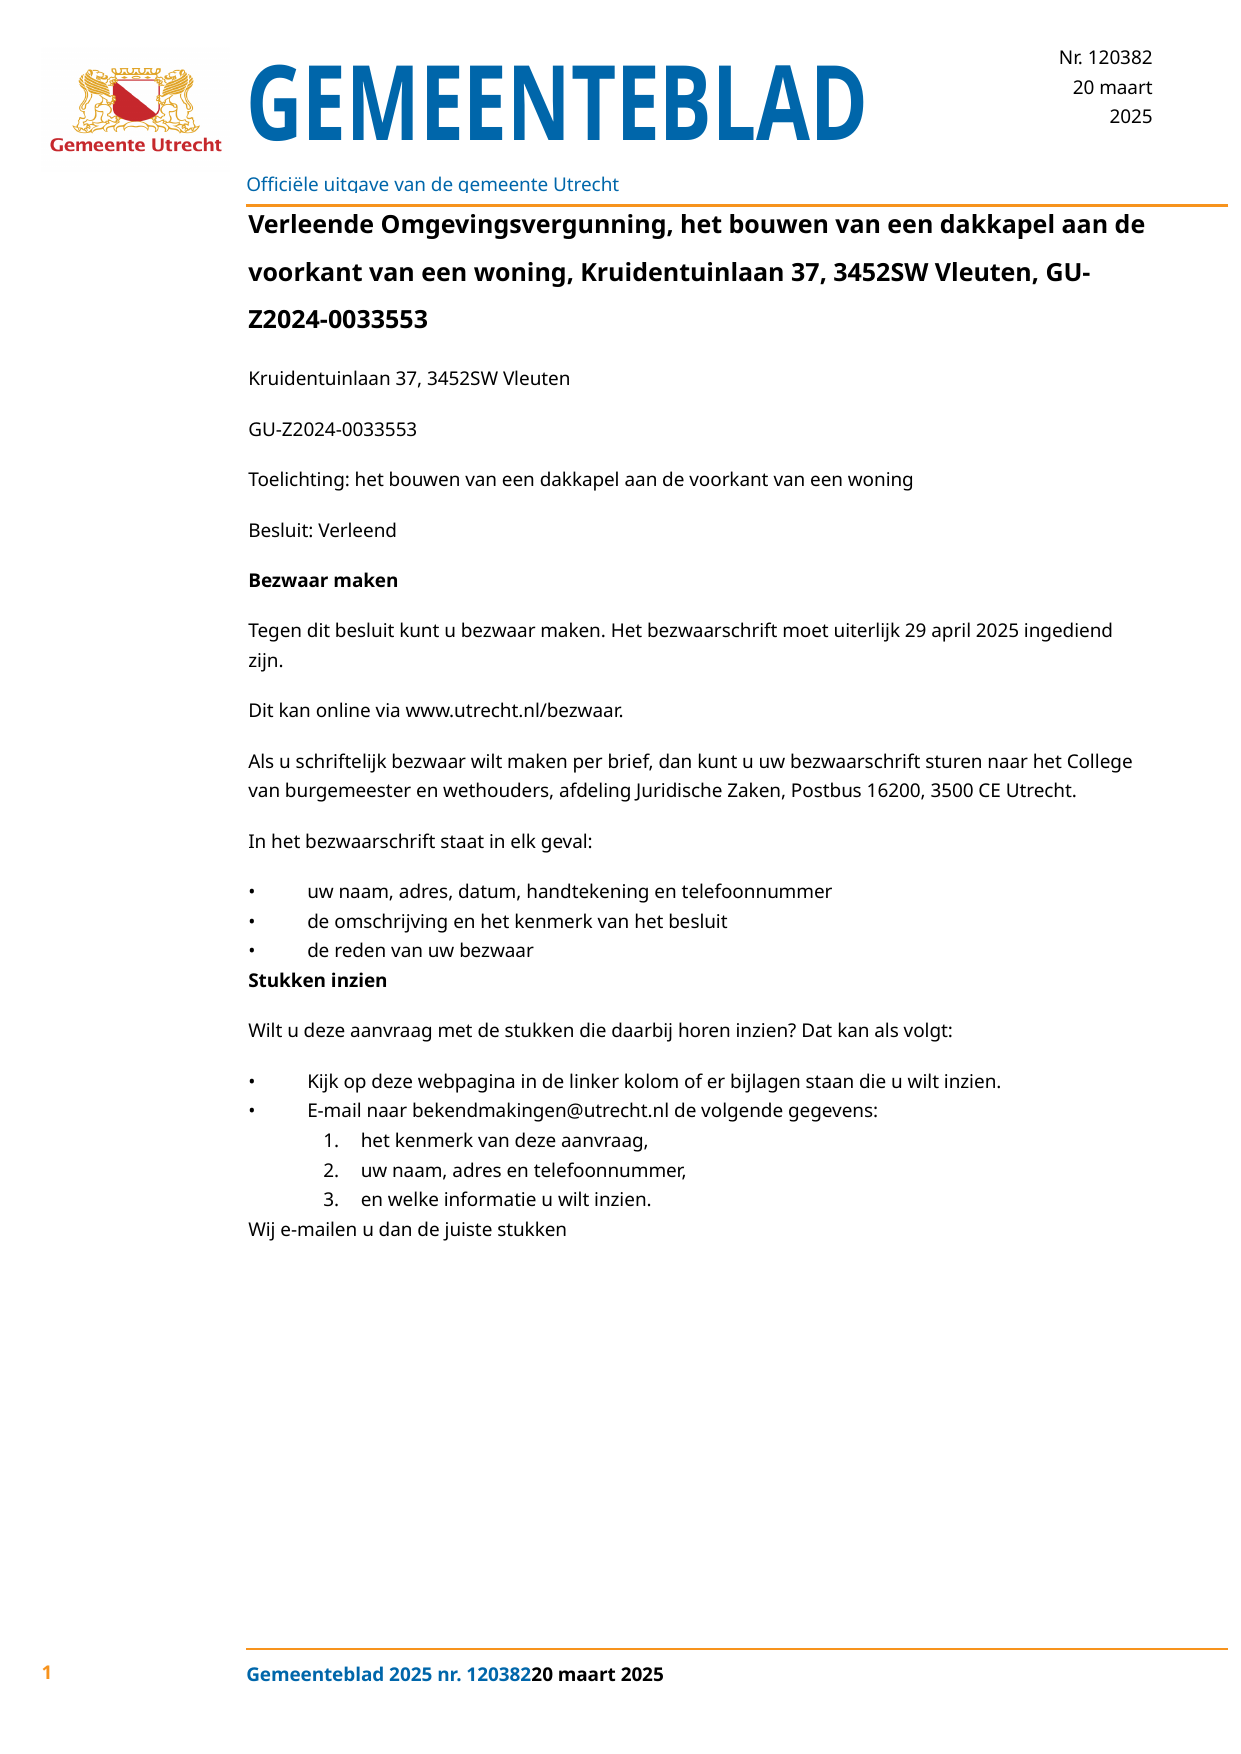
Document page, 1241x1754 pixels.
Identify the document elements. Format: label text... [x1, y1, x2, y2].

text Dit kan online via www.utrecht.nl/bezwaar. [248, 698, 1152, 723]
text Kruidentuinlaan 37, 3452SW Vleuten [248, 366, 1152, 391]
picture [41, 47, 231, 172]
text Stukken inzien [248, 967, 1152, 993]
text Bezwaar maken [248, 567, 1152, 593]
list uw naam, adres en telefoonnummer, [323, 1157, 1152, 1182]
text Besluit: Verleend [248, 517, 1152, 542]
list Kijk op deze webpagina in de linker kolom of er bijlagen staan die u wilt inzien. [248, 1068, 1152, 1094]
list E-mail naar bekendmakingen@utrecht.nl de volgende gegevens: [248, 1098, 1152, 1123]
text Toelichting: het bouwen van een dakkapel aan de voorkant van een woning [248, 466, 1152, 492]
text GU-Z2024-0033553 [248, 416, 1152, 442]
list en welke informatie u wilt inzien. [323, 1186, 1152, 1212]
text Wij e-mailen u dan de juiste stukken [248, 1216, 1152, 1242]
text In het bezwaarschrift staat in elk geval: [248, 828, 1152, 854]
list de reden van uw bezwaar [248, 938, 1152, 963]
text Tegen dit besluit kunt u bezwaar maken. Het bezwaarschrift moet uiterlijk 29 april 2025 ingediend zijn. [248, 618, 1152, 673]
text Wilt u deze aanvraag met de stukken die daarbij horen inzien? Dat kan als volgt: [248, 1018, 1152, 1043]
text Verleende Omgevingsvergunning, het bouwen van een dakkapel aan de voorkant van een woning, Kruidentuinlaan 37, 3452SW Vleuten, GU-Z2024-0033553 [248, 207, 1152, 336]
list uw naam, adres, datum, handtekening en telefoonnummer [248, 878, 1152, 904]
list de omschrijving en het kenmerk van het besluit [248, 908, 1152, 934]
text Als u schriftelijk bezwaar wilt maken per brief, dan kunt u uw bezwaarschrift sturen naar het College van burgemeester en wethouders, afdeling Juridische Zaken, Postbus 16200, 3500 CE Utrecht. [248, 748, 1152, 803]
list het kenmerk van deze aanvraag, [323, 1127, 1152, 1153]
